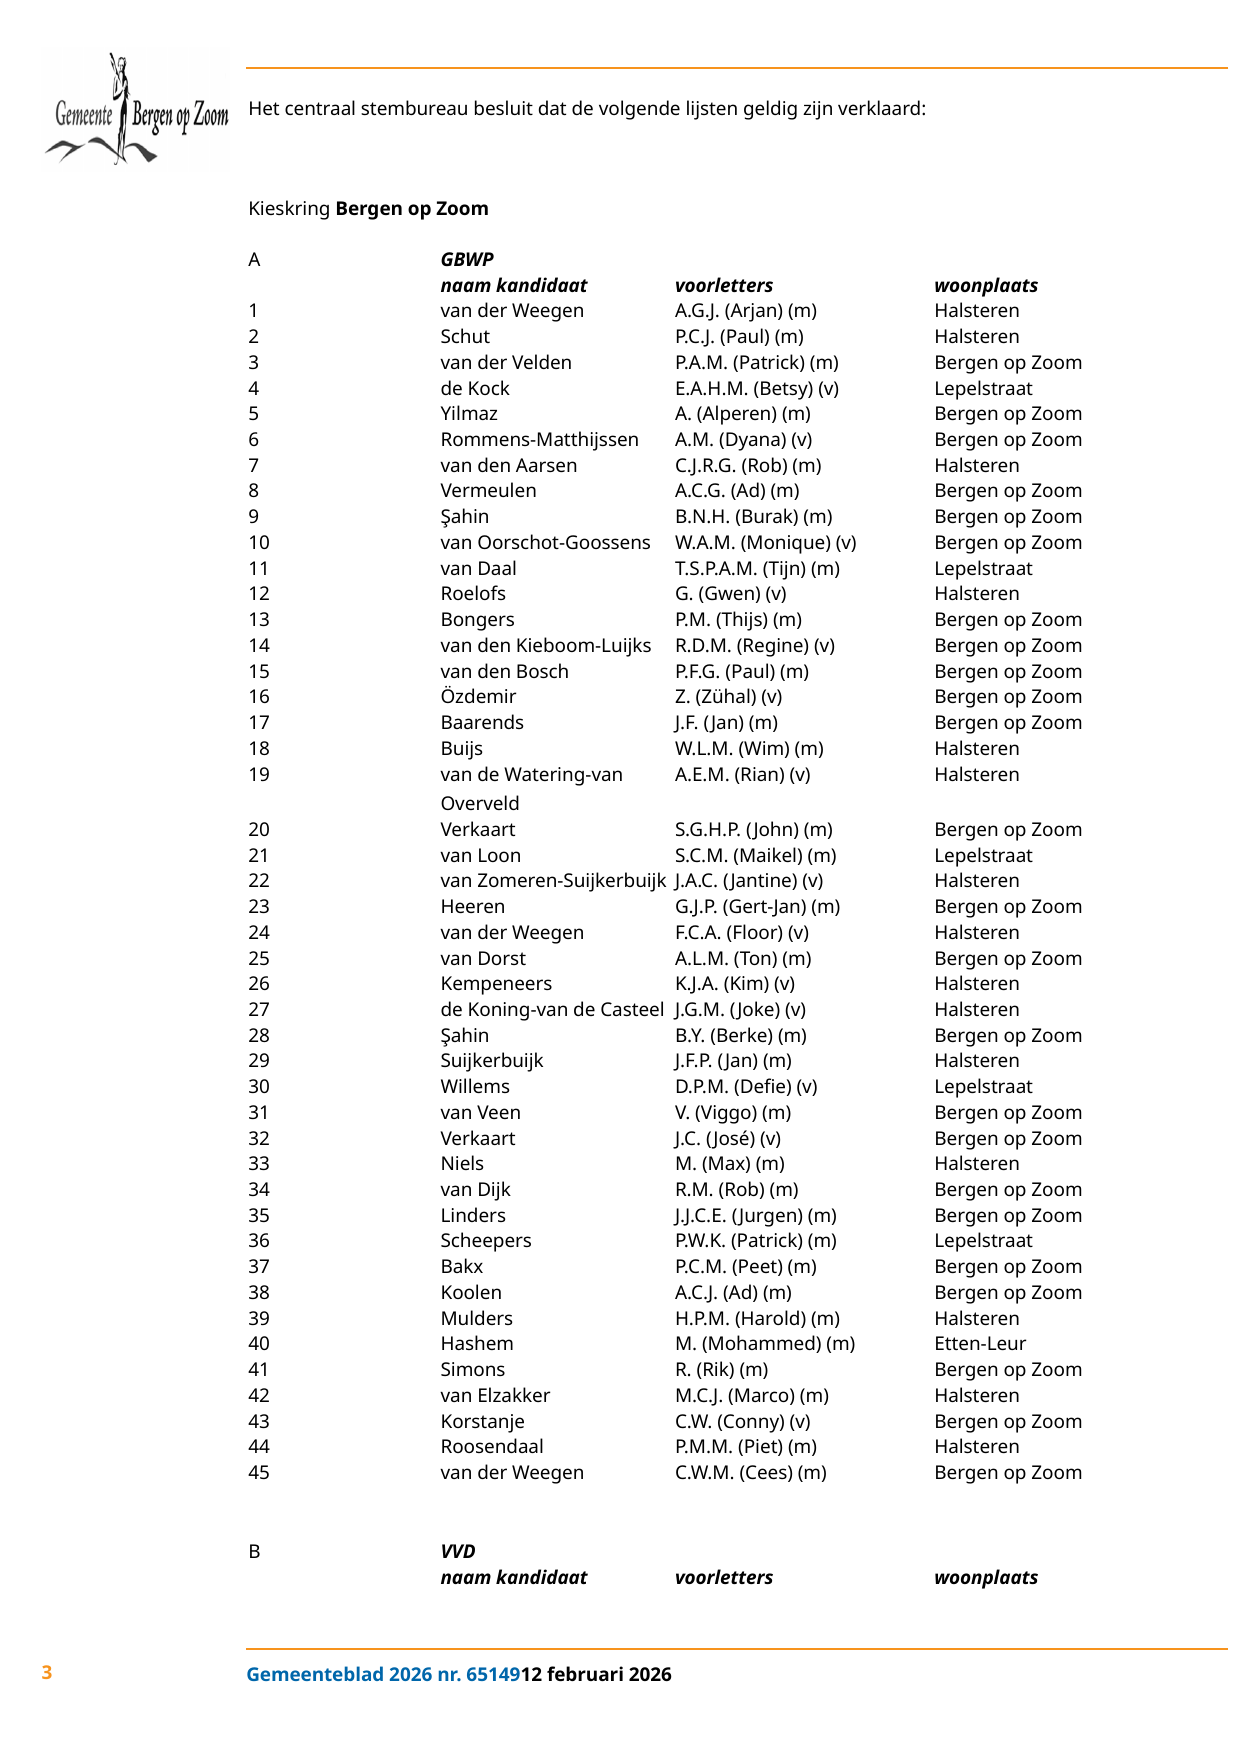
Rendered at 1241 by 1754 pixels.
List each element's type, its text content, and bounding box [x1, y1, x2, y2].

table_cell Linders [440, 1202, 675, 1228]
table_cell 41 [248, 1356, 440, 1382]
table_cell van der Weegen [440, 919, 675, 945]
table_header [675, 246, 934, 272]
table_cell van den Kieboom-Luijks [440, 632, 675, 658]
table_cell 18 [248, 735, 440, 761]
table_cell 17 [248, 709, 440, 735]
table_cell W.L.M. (Wim) (m) [675, 735, 934, 761]
text Kieskring Bergen op Zoom [248, 196, 1152, 221]
table_cell V. (Viggo) (m) [675, 1099, 934, 1125]
table_cell Baarends [440, 709, 675, 735]
table_cell F.C.A. (Floor) (v) [675, 919, 934, 945]
table_cell C.W.M. (Cees) (m) [675, 1459, 934, 1485]
table_cell S.C.M. (Maikel) (m) [675, 842, 934, 867]
table_cell Bergen op Zoom [934, 1176, 1152, 1202]
table_cell Halsteren [934, 1305, 1152, 1331]
table_cell Z. (Zühal) (v) [675, 684, 934, 709]
table_cell Bergen op Zoom [934, 1459, 1152, 1485]
table_cell Halsteren [934, 323, 1152, 349]
table_cell 4 [248, 375, 440, 401]
table_cell Bergen op Zoom [934, 1202, 1152, 1228]
table_cell Halsteren [934, 1434, 1152, 1459]
table_cell Bakx [440, 1254, 675, 1279]
table_cell 31 [248, 1099, 440, 1125]
table_cell A. (Alperen) (m) [675, 401, 934, 426]
table_cell Etten-Leur [934, 1331, 1152, 1356]
table_cell Buijs [440, 735, 675, 761]
table_cell van den Bosch [440, 658, 675, 683]
table_cell van der Weegen [440, 298, 675, 323]
table_cell Suijkerbuijk [440, 1048, 675, 1073]
table_cell Halsteren [934, 735, 1152, 761]
table_cell 37 [248, 1254, 440, 1279]
table_cell Halsteren [934, 298, 1152, 323]
table_cell Simons [440, 1356, 675, 1382]
table_cell Bergen op Zoom [934, 632, 1152, 658]
table_cell 9 [248, 504, 440, 529]
table_cell P.W.K. (Patrick) (m) [675, 1228, 934, 1253]
table_cell J.J.C.E. (Jurgen) (m) [675, 1202, 934, 1228]
table_cell Verkaart [440, 816, 675, 842]
table_cell E.A.H.M. (Betsy) (v) [675, 375, 934, 401]
table_cell K.J.A. (Kim) (v) [675, 970, 934, 996]
table_cell 39 [248, 1305, 440, 1331]
table_cell 40 [248, 1331, 440, 1356]
table_cell van de Watering-van Overveld [440, 761, 675, 816]
table_cell Bergen op Zoom [934, 606, 1152, 632]
table_cell [248, 272, 440, 298]
table_cell Heeren [440, 893, 675, 919]
table_cell Yilmaz [440, 401, 675, 426]
table_header [934, 1539, 1152, 1564]
table_cell Bongers [440, 606, 675, 632]
table_cell 12 [248, 581, 440, 606]
table_cell A.E.M. (Rian) (v) [675, 761, 934, 816]
table_header VVD [440, 1539, 675, 1564]
table_cell Şahin [440, 504, 675, 529]
table_cell Şahin [440, 1022, 675, 1048]
table_cell 13 [248, 606, 440, 632]
table_cell Kempeneers [440, 970, 675, 996]
table_cell Bergen op Zoom [934, 426, 1152, 452]
table_cell 28 [248, 1022, 440, 1048]
table_cell B.N.H. (Burak) (m) [675, 504, 934, 529]
table_cell Hashem [440, 1331, 675, 1356]
table_cell 19 [248, 761, 440, 816]
table_cell 24 [248, 919, 440, 945]
table_cell Bergen op Zoom [934, 478, 1152, 503]
table_cell Willems [440, 1073, 675, 1099]
table_cell Rommens-Matthijssen [440, 426, 675, 452]
table_cell Bergen op Zoom [934, 504, 1152, 529]
table_cell W.A.M. (Monique) (v) [675, 529, 934, 555]
table_cell 14 [248, 632, 440, 658]
table_cell Halsteren [934, 452, 1152, 478]
table_cell 25 [248, 945, 440, 970]
table_cell Niels [440, 1151, 675, 1176]
table_cell J.F.P. (Jan) (m) [675, 1048, 934, 1073]
table_cell Bergen op Zoom [934, 1408, 1152, 1433]
table_cell C.W. (Conny) (v) [675, 1408, 934, 1433]
table_cell de Koning-van de Casteel [440, 996, 675, 1022]
table_cell Vermeulen [440, 478, 675, 503]
table_cell de Kock [440, 375, 675, 401]
table_cell Schut [440, 323, 675, 349]
table_cell 43 [248, 1408, 440, 1433]
table_cell 6 [248, 426, 440, 452]
table_cell Halsteren [934, 1151, 1152, 1176]
table_cell G. (Gwen) (v) [675, 581, 934, 606]
table_cell Özdemir [440, 684, 675, 709]
table_cell Bergen op Zoom [934, 1254, 1152, 1279]
table_cell 30 [248, 1073, 440, 1099]
table_cell Bergen op Zoom [934, 1125, 1152, 1151]
table_header B [248, 1539, 440, 1564]
table_header [934, 246, 1152, 272]
table_cell C.J.R.G. (Rob) (m) [675, 452, 934, 478]
table_cell M.C.J. (Marco) (m) [675, 1382, 934, 1408]
table_cell A.G.J. (Arjan) (m) [675, 298, 934, 323]
table_cell Bergen op Zoom [934, 658, 1152, 683]
table_cell 38 [248, 1279, 440, 1305]
table_cell 11 [248, 555, 440, 581]
table_cell A.C.G. (Ad) (m) [675, 478, 934, 503]
table_cell Bergen op Zoom [934, 709, 1152, 735]
picture [41, 47, 231, 172]
table_cell 34 [248, 1176, 440, 1202]
table_cell Halsteren [934, 868, 1152, 893]
table_cell van Loon [440, 842, 675, 867]
table_cell G.J.P. (Gert-Jan) (m) [675, 893, 934, 919]
table_header GBWP [440, 246, 675, 272]
table_cell P.C.M. (Peet) (m) [675, 1254, 934, 1279]
table_cell Bergen op Zoom [934, 349, 1152, 375]
table_cell 1 [248, 298, 440, 323]
table_cell J.G.M. (Joke) (v) [675, 996, 934, 1022]
table_cell Bergen op Zoom [934, 1279, 1152, 1305]
table_cell 5 [248, 401, 440, 426]
table_cell D.P.M. (Defie) (v) [675, 1073, 934, 1099]
table_cell 7 [248, 452, 440, 478]
table_cell A.C.J. (Ad) (m) [675, 1279, 934, 1305]
table_cell naam kandidaat [440, 1565, 675, 1590]
table_cell voorletters [675, 272, 934, 298]
table_cell woonplaats [934, 1565, 1152, 1590]
table_cell Lepelstraat [934, 842, 1152, 867]
table_cell 8 [248, 478, 440, 503]
table_cell H.P.M. (Harold) (m) [675, 1305, 934, 1331]
table_cell Bergen op Zoom [934, 684, 1152, 709]
table_cell Verkaart [440, 1125, 675, 1151]
table_cell van der Weegen [440, 1459, 675, 1485]
table_cell Bergen op Zoom [934, 529, 1152, 555]
table_cell Korstanje [440, 1408, 675, 1433]
table_cell B.Y. (Berke) (m) [675, 1022, 934, 1048]
table_cell Halsteren [934, 919, 1152, 945]
table_cell woonplaats [934, 272, 1152, 298]
table_cell 36 [248, 1228, 440, 1253]
table_cell A.M. (Dyana) (v) [675, 426, 934, 452]
table_cell Halsteren [934, 581, 1152, 606]
table_cell J.F. (Jan) (m) [675, 709, 934, 735]
table_cell Bergen op Zoom [934, 1099, 1152, 1125]
table_cell S.G.H.P. (John) (m) [675, 816, 934, 842]
table_cell Mulders [440, 1305, 675, 1331]
table_cell van der Velden [440, 349, 675, 375]
table_cell 42 [248, 1382, 440, 1408]
table_cell M. (Mohammed) (m) [675, 1331, 934, 1356]
table_cell 3 [248, 349, 440, 375]
table_cell 15 [248, 658, 440, 683]
table_cell R.M. (Rob) (m) [675, 1176, 934, 1202]
table_cell 2 [248, 323, 440, 349]
table_cell A.L.M. (Ton) (m) [675, 945, 934, 970]
table_cell Bergen op Zoom [934, 1356, 1152, 1382]
table_cell van Daal [440, 555, 675, 581]
table_cell J.C. (José) (v) [675, 1125, 934, 1151]
table_cell 16 [248, 684, 440, 709]
table_cell Lepelstraat [934, 375, 1152, 401]
table_cell P.A.M. (Patrick) (m) [675, 349, 934, 375]
table_header A [248, 246, 440, 272]
table_cell van Oorschot-Goossens [440, 529, 675, 555]
table_cell 33 [248, 1151, 440, 1176]
table_cell 44 [248, 1434, 440, 1459]
table_cell Bergen op Zoom [934, 816, 1152, 842]
table_cell P.M.M. (Piet) (m) [675, 1434, 934, 1459]
table_cell [248, 1565, 440, 1590]
table_cell Halsteren [934, 996, 1152, 1022]
table_cell Bergen op Zoom [934, 401, 1152, 426]
table_cell Halsteren [934, 1048, 1152, 1073]
table_cell T.S.P.A.M. (Tijn) (m) [675, 555, 934, 581]
table_cell R. (Rik) (m) [675, 1356, 934, 1382]
table_cell Roosendaal [440, 1434, 675, 1459]
table_cell 45 [248, 1459, 440, 1485]
table_cell Lepelstraat [934, 555, 1152, 581]
table_cell P.F.G. (Paul) (m) [675, 658, 934, 683]
table_cell J.A.C. (Jantine) (v) [675, 868, 934, 893]
table_cell van Dorst [440, 945, 675, 970]
table_cell van Elzakker [440, 1382, 675, 1408]
table_cell Koolen [440, 1279, 675, 1305]
table_cell voorletters [675, 1565, 934, 1590]
table_cell Lepelstraat [934, 1073, 1152, 1099]
table_cell Bergen op Zoom [934, 945, 1152, 970]
table_cell 32 [248, 1125, 440, 1151]
table_cell van den Aarsen [440, 452, 675, 478]
table_cell van Veen [440, 1099, 675, 1125]
table_cell P.M. (Thijs) (m) [675, 606, 934, 632]
table_cell R.D.M. (Regine) (v) [675, 632, 934, 658]
table_header [675, 1539, 934, 1564]
table_cell Lepelstraat [934, 1228, 1152, 1253]
table_cell 23 [248, 893, 440, 919]
table_cell M. (Max) (m) [675, 1151, 934, 1176]
table_cell Halsteren [934, 970, 1152, 996]
table_cell 29 [248, 1048, 440, 1073]
text Het centraal stembureau besluit dat de volgende lijsten geldig zijn verklaard: [248, 95, 1152, 121]
table_cell 35 [248, 1202, 440, 1228]
table_cell 22 [248, 868, 440, 893]
table_cell 26 [248, 970, 440, 996]
table_cell Halsteren [934, 761, 1152, 816]
table_cell 21 [248, 842, 440, 867]
table_cell van Zomeren-Suijkerbuijk [440, 868, 675, 893]
table_cell Bergen op Zoom [934, 1022, 1152, 1048]
table_cell 20 [248, 816, 440, 842]
table_cell Halsteren [934, 1382, 1152, 1408]
table_cell Bergen op Zoom [934, 893, 1152, 919]
table_cell Roelofs [440, 581, 675, 606]
table_cell 27 [248, 996, 440, 1022]
table_cell van Dijk [440, 1176, 675, 1202]
table_cell 10 [248, 529, 440, 555]
table_cell Scheepers [440, 1228, 675, 1253]
table_cell naam kandidaat [440, 272, 675, 298]
table_cell P.C.J. (Paul) (m) [675, 323, 934, 349]
